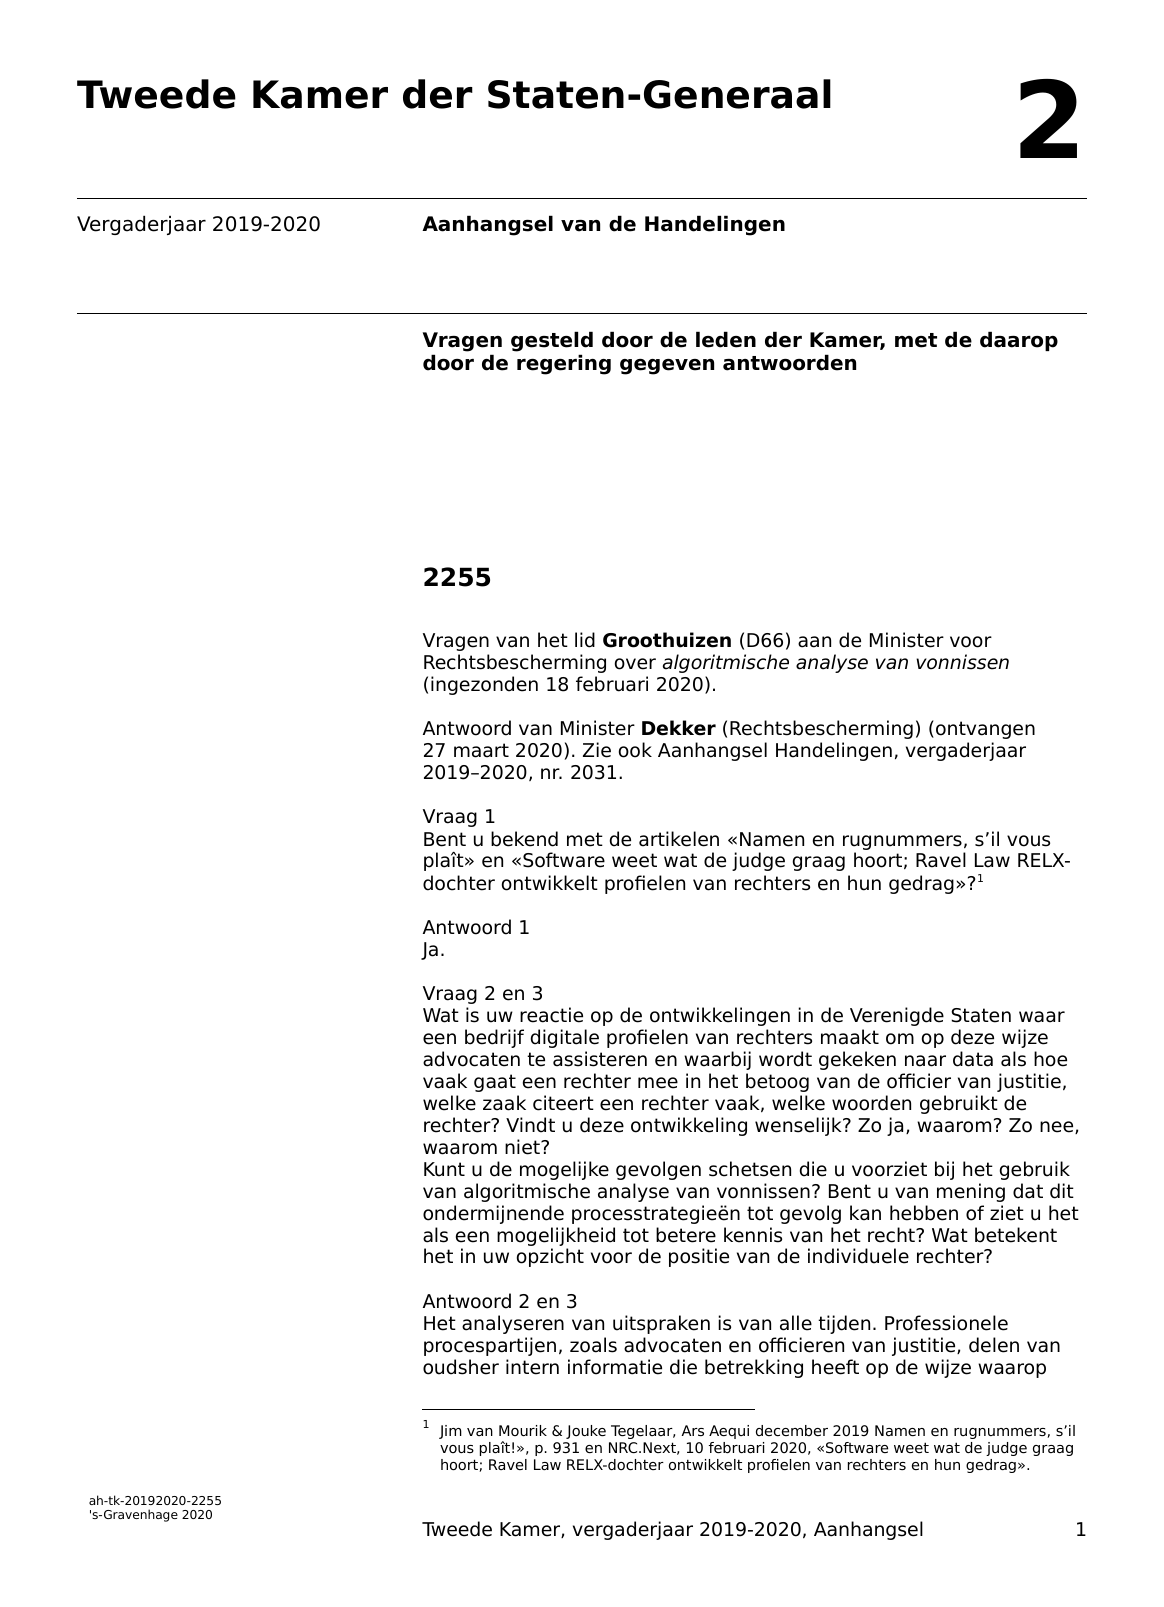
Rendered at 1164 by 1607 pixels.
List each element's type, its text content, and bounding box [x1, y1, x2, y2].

text Vraag 2 en 3 [422, 983, 1087, 1005]
text Kunt u de mogelijke gevolgen schetsen die u voorziet bij het gebruik van algoritmische analyse van vonnissen? Bent u van mening dat dit ondermijnende processtrategieën tot gevolg kan hebben of ziet u het als een mogelijkheid tot betere kennis van het recht? Wat betekent het in uw opzicht voor de positie van de individuele rechter? [422, 1158, 1087, 1268]
text 's-Gravenhage 2020 [88, 1508, 323, 1522]
text Het analyseren van uitspraken is van alle tijden. Professionele procespartijen, zoals advocaten en officieren van justitie, delen van oudsher intern informatie die betrekking heeft op de wijze waarop [422, 1313, 1087, 1378]
text Vragen van het lid Groothuizen (D66) aan de Minister voor Rechtsbescherming over algoritmische analyse van vonnissen (ingezonden 18 februari 2020). [422, 630, 1087, 696]
text Bent u bekend met de artikelen «Namen en rugnummers, s’il vous plaît» en «Software weet wat de judge graag hoort; Ravel Law RELX-dochter ontwikkelt profielen van rechters en hun gedrag»? [422, 828, 1087, 894]
table_header Tweede Kamer der Staten-Generaal [77, 59, 886, 198]
text ah-tk-20192020-2255 [88, 1494, 323, 1508]
text Antwoord 1 [422, 917, 1087, 938]
table_cell [77, 314, 422, 375]
text Ja. [422, 938, 1087, 961]
text Wat is uw reactie op de ontwikkelingen in de Verenigde Staten waar een bedrijf digitale profielen van rechters maakt om op deze wijze advocaten te assisteren en waarbij wordt gekeken naar data als hoe vaak gaat een rechter mee in het betoog van de officier van justitie, welke zaak citeert een rechter vaak, welke woorden gebruikt de rechter? Vindt u deze ontwikkeling wenselijk? Zo ja, waarom? Zo nee, waarom niet? [422, 1005, 1087, 1158]
table_cell Vergaderjaar 2019-2020 [77, 199, 422, 313]
text 2255 [422, 563, 1087, 592]
table_cell Vragen gesteld door de leden der Kamer, met de daarop door de regering gegeven antwoorden [422, 314, 1087, 375]
table_header 2 [886, 59, 1087, 198]
text Antwoord 2 en 3 [422, 1291, 1087, 1313]
text Antwoord van Minister Dekker (Rechtsbescherming) (ontvangen 27 maart 2020). Zie ook Aanhangsel Handelingen, vergaderjaar 2019–2020, nr. 2031. [422, 718, 1087, 784]
text Vraag 1 [422, 806, 1087, 828]
table_cell Aanhangsel van de Handelingen [422, 199, 1087, 313]
text Jim van Mourik & Jouke Tegelaar, Ars Aequi december 2019 Namen en rugnummers, s’il vous plaît!», p. 931 en NRC.Next, 10 februari 2020, «Software weet wat de judge graag hoort; Ravel Law RELX-dochter ontwikkelt profielen van rechters en hun gedrag». [422, 1418, 1087, 1474]
